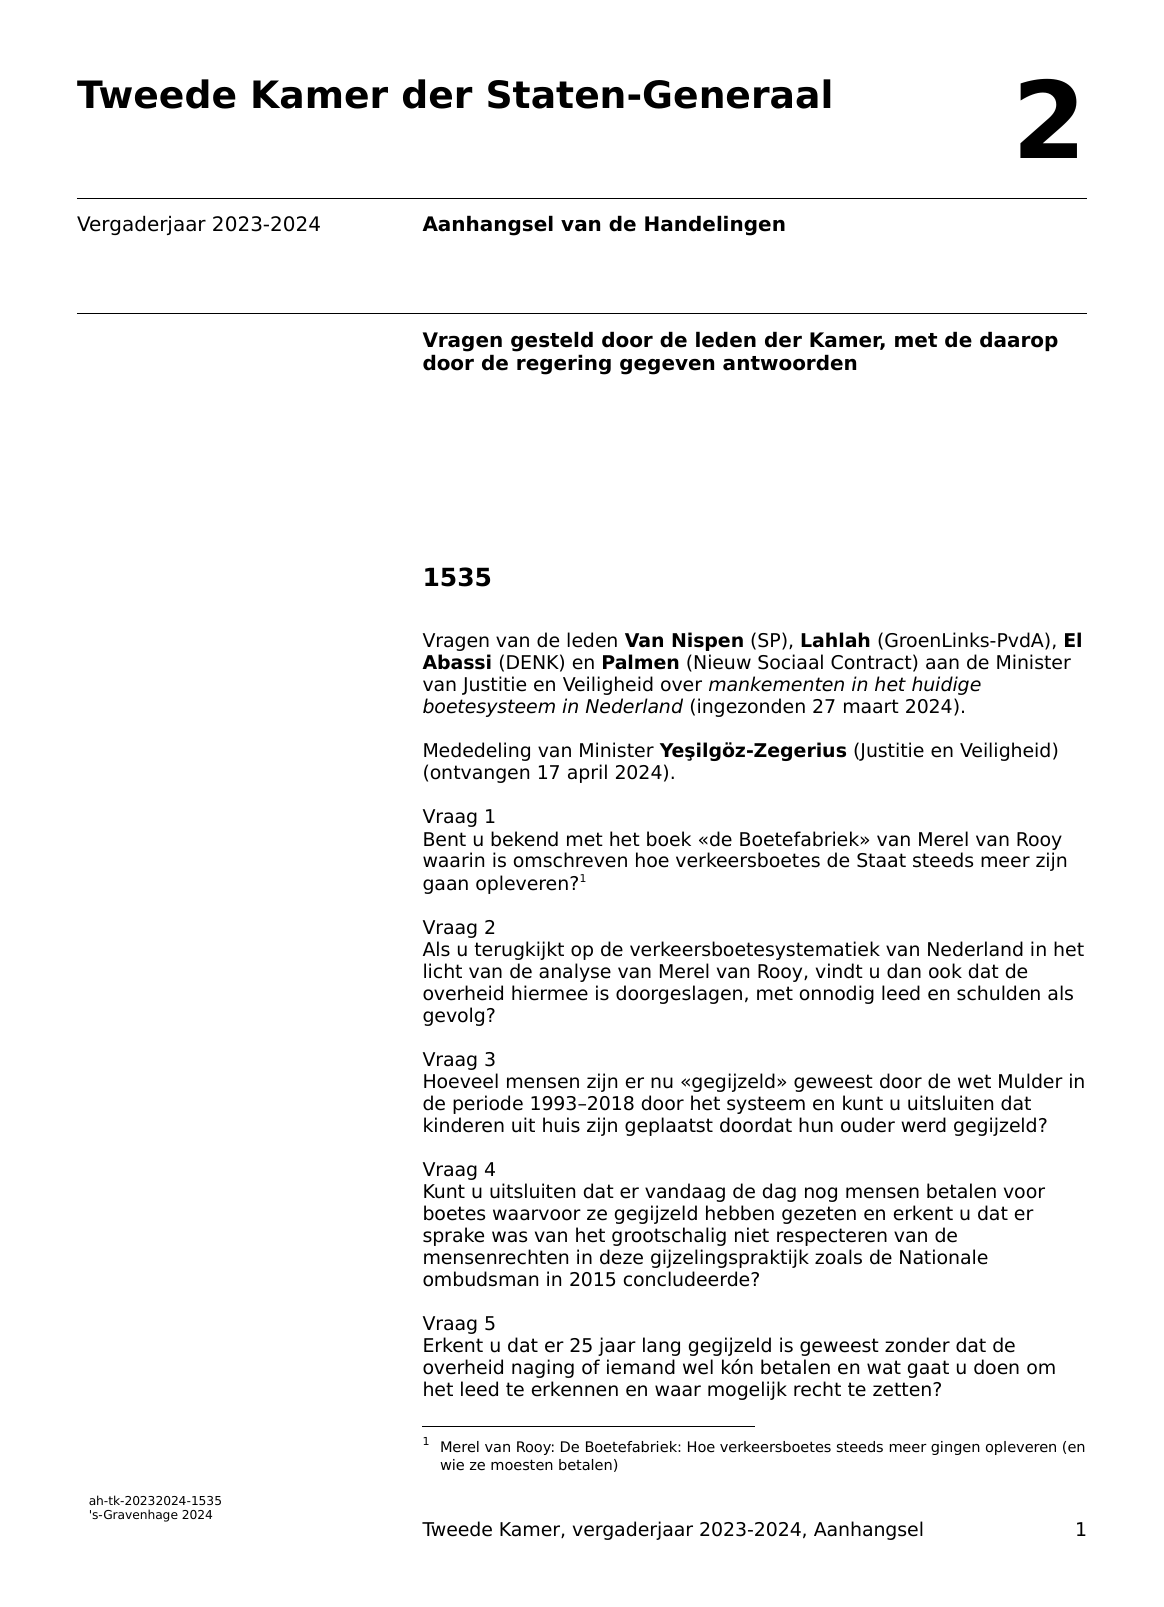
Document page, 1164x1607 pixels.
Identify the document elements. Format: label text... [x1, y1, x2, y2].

text Vraag 1 [422, 806, 1087, 828]
text Vraag 3 [422, 1049, 1087, 1071]
text Bent u bekend met het boek «de Boetefabriek» van Merel van Rooy waarin is omschreven hoe verkeersboetes de Staat steeds meer zijn gaan opleveren? [422, 828, 1087, 894]
text Vraag 4 [422, 1159, 1087, 1181]
text Hoeveel mensen zijn er nu «gegijzeld» geweest door de wet Mulder in de periode 1993–2018 door het systeem en kunt u uitsluiten dat kinderen uit huis zijn geplaatst doordat hun ouder werd gegijzeld? [422, 1071, 1087, 1137]
text Vraag 2 [422, 917, 1087, 938]
text Vraag 5 [422, 1313, 1087, 1335]
table_cell Aanhangsel van de Handelingen [422, 199, 1087, 313]
table_header Tweede Kamer der Staten-Generaal [77, 59, 886, 198]
text 's-Gravenhage 2024 [88, 1508, 323, 1522]
table_cell Vergaderjaar 2023-2024 [77, 199, 422, 313]
text Merel van Rooy: De Boetefabriek: Hoe verkeersboetes steeds meer gingen opleveren (en wie ze moesten betalen) [422, 1435, 1087, 1474]
text Kunt u uitsluiten dat er vandaag de dag nog mensen betalen voor boetes waarvoor ze gegijzeld hebben gezeten en erkent u dat er sprake was van het grootschalig niet respecteren van de mensenrechten in deze gijzelingspraktijk zoals de Nationale ombudsman in 2015 concludeerde? [422, 1181, 1087, 1291]
text Mededeling van Minister Yeşilgöz-Zegerius (Justitie en Veiligheid) (ontvangen 17 april 2024). [422, 740, 1087, 784]
text Vragen van de leden Van Nispen (SP), Lahlah (GroenLinks-PvdA), El Abassi (DENK) en Palmen (Nieuw Sociaal Contract) aan de Minister van Justitie en Veiligheid over mankementen in het huidige boetesysteem in Nederland (ingezonden 27 maart 2024). [422, 630, 1087, 718]
text ah-tk-20232024-1535 [88, 1494, 323, 1508]
text 1535 [422, 563, 1087, 592]
table_cell [77, 314, 422, 375]
text Als u terugkijkt op de verkeersboetesystematiek van Nederland in het licht van de analyse van Merel van Rooy, vindt u dan ook dat de overheid hiermee is doorgeslagen, met onnodig leed en schulden als gevolg? [422, 938, 1087, 1026]
text Erkent u dat er 25 jaar lang gegijzeld is geweest zonder dat de overheid naging of iemand wel kón betalen en wat gaat u doen om het leed te erkennen en waar mogelijk recht te zetten? [422, 1335, 1087, 1401]
table_header 2 [886, 59, 1087, 198]
table_cell Vragen gesteld door de leden der Kamer, met de daarop door de regering gegeven antwoorden [422, 314, 1087, 375]
